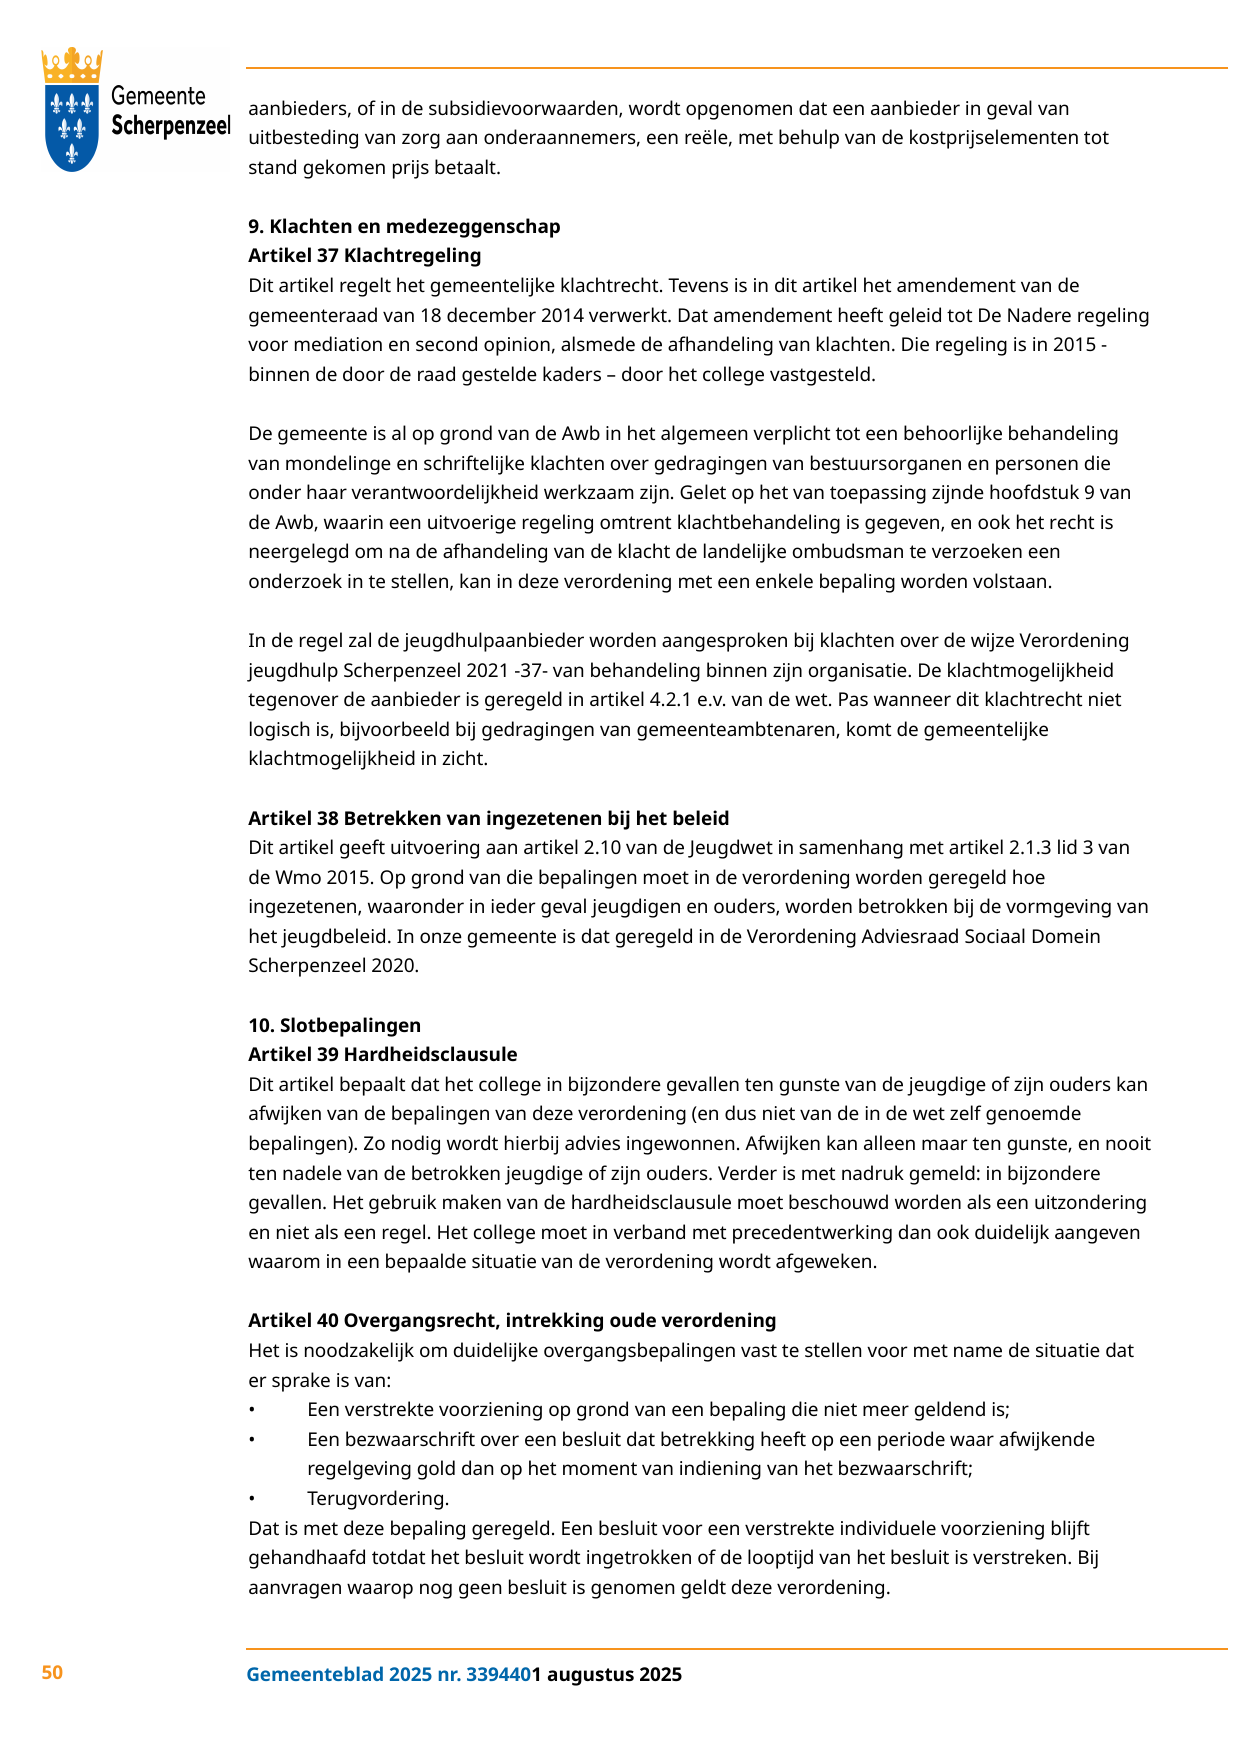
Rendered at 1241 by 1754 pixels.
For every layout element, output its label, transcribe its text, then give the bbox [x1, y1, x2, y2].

picture [41, 47, 231, 172]
text Dit artikel regelt het gemeentelijke klachtrecht. Tevens is in dit artikel het amendement van de gemeenteraad van 18 december 2014 verwerkt. Dat amendement heeft geleid tot De Nadere regeling voor mediation en second opinion, alsmede de afhandeling van klachten. Die regeling is in 2015 - binnen de door de raad gestelde kaders – door het college vastgesteld. [248, 272, 1152, 387]
list Een verstrekte voorziening op grond van een bepaling die niet meer geldend is; [248, 1396, 1152, 1422]
text 9. Klachten en medezeggenschap [248, 213, 1152, 239]
text Artikel 40 Overgangsrecht, intrekking oude verordening [248, 1308, 1152, 1333]
list Een bezwaarschrift over een besluit dat betrekking heeft op een periode waar afwijkende regelgeving gold dan op het moment van indiening van het bezwaarschrift; [248, 1426, 1152, 1481]
text Artikel 39 Hardheidsclausule [248, 1041, 1152, 1067]
text Dit artikel geeft uitvoering aan artikel 2.10 van de Jeugdwet in samenhang met artikel 2.1.3 lid 3 van de Wmo 2015. Op grond van die bepalingen moet in de verordening worden geregeld hoe ingezetenen, waaronder in ieder geval jeugdigen en ouders, worden betrokken bij de vormgeving van het jeugdbeleid. In onze gemeente is dat geregeld in de Verordening Adviesraad Sociaal Domein Scherpenzeel 2020. [248, 834, 1152, 978]
text Dat is met deze bepaling geregeld. Een besluit voor een verstrekte individuele voorziening blijft gehandhaafd totdat het besluit wordt ingetrokken of de looptijd van het besluit is verstreken. Bij aanvragen waarop nog geen besluit is genomen geldt deze verordening. [248, 1515, 1152, 1600]
text De gemeente is al op grond van de Awb in het algemeen verplicht tot een behoorlijke behandeling van mondelinge en schriftelijke klachten over gedragingen van bestuursorganen en personen die onder haar verantwoordelijkheid werkzaam zijn. Gelet op het van toepassing zijnde hoofdstuk 9 van de Awb, waarin een uitvoerige regeling omtrent klachtbehandeling is gegeven, en ook het recht is neergelegd om na de afhandeling van de klacht de landelijke ombudsman te verzoeken een onderzoek in te stellen, kan in deze verordening met een enkele bepaling worden volstaan. [248, 420, 1152, 594]
text Artikel 38 Betrekken van ingezetenen bij het beleid [248, 805, 1152, 831]
text In de regel zal de jeugdhulpaanbieder worden aangesproken bij klachten over de wijze Verordening jeugdhulp Scherpenzeel 2021 -37- van behandeling binnen zijn organisatie. De klachtmogelijkheid tegenover de aanbieder is geregeld in artikel 4.2.1 e.v. van de wet. Pas wanneer dit klachtrecht niet logisch is, bijvoorbeeld bij gedragingen van gemeenteambtenaren, komt de gemeentelijke klachtmogelijkheid in zicht. [248, 627, 1152, 771]
text Artikel 37 Klachtregeling [248, 243, 1152, 268]
text aanbieders, of in de subsidievoorwaarden, wordt opgenomen dat een aanbieder in geval van uitbesteding van zorg aan onderaannemers, een reële, met behulp van de kostprijselementen tot stand gekomen prijs betaalt. [248, 95, 1152, 180]
text Dit artikel bepaalt dat het college in bijzondere gevallen ten gunste van de jeugdige of zijn ouders kan afwijken van de bepalingen van deze verordening (en dus niet van de in de wet zelf genoemde bepalingen). Zo nodig wordt hierbij advies ingewonnen. Afwijken kan alleen maar ten gunste, en nooit ten nadele van de betrokken jeugdige of zijn ouders. Verder is met nadruk gemeld: in bijzondere gevallen. Het gebruik maken van de hardheidsclausule moet beschouwd worden als een uitzondering en niet als een regel. Het college moet in verband met precedentwerking dan ook duidelijk aangeven waarom in een bepaalde situatie van de verordening wordt afgeweken. [248, 1071, 1152, 1274]
list Terugvordering. [248, 1485, 1152, 1511]
text 10. Slotbepalingen [248, 1012, 1152, 1038]
text Het is noodzakelijk om duidelijke overgangsbepalingen vast te stellen voor met name de situatie dat er sprake is van: [248, 1337, 1152, 1393]
